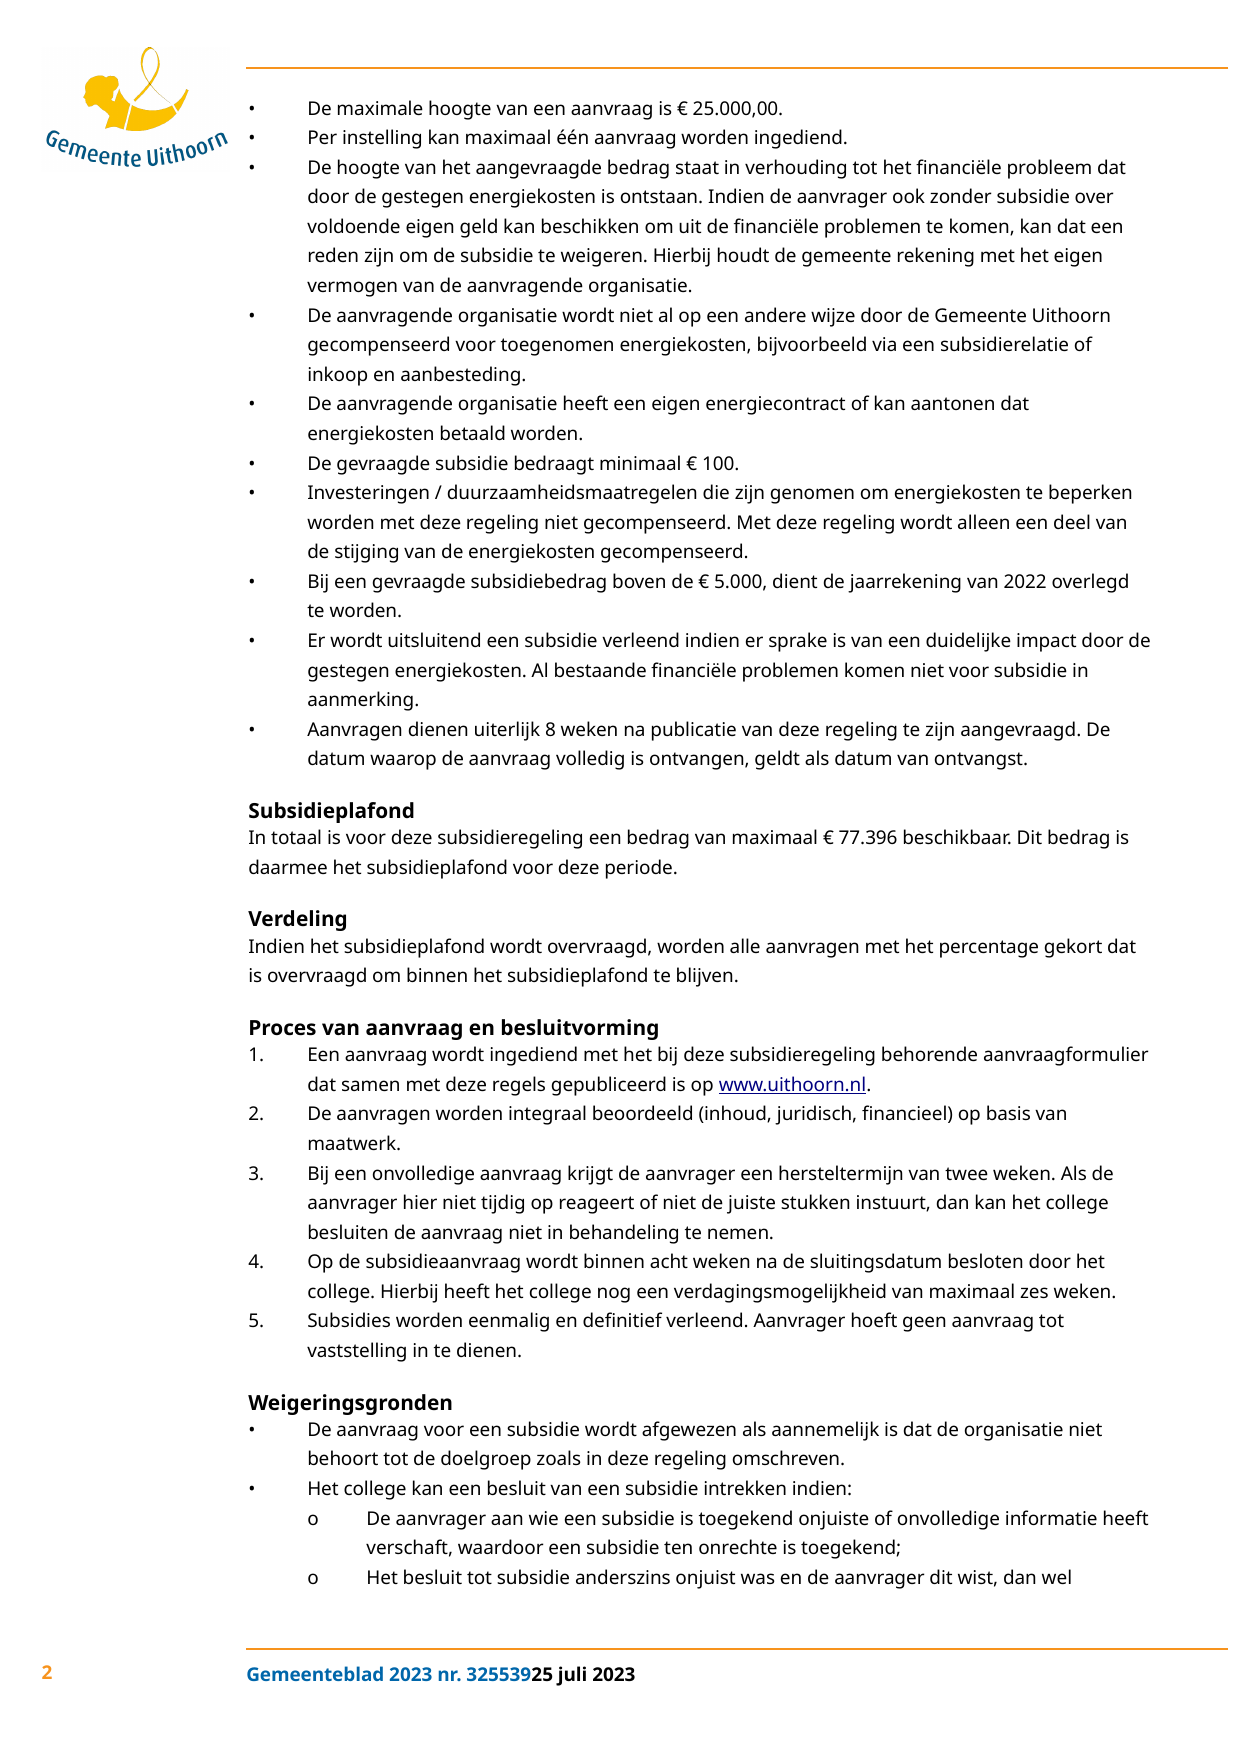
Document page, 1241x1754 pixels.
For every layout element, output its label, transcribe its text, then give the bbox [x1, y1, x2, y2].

list De aanvraag voor een subsidie wordt afgewezen als aannemelijk is dat de organisatie niet behoort tot de doelgroep zoals in deze regeling omschreven. [248, 1416, 1152, 1471]
list Bij een onvolledige aanvraag krijgt de aanvrager een hersteltermijn van twee weken. Als de aanvrager hier niet tijdig op reageert of niet de juiste stukken instuurt, dan kan het college besluiten de aanvraag niet in behandeling te nemen. [248, 1160, 1152, 1244]
list De maximale hoogte van een aanvraag is € 25.000,00. [248, 95, 1152, 121]
list Subsidies worden eenmalig en definitief verleend. Aanvrager hoeft geen aanvraag tot vaststelling in te dienen. [248, 1308, 1152, 1363]
list De gevraagde subsidie bedraagt minimaal € 100. [248, 450, 1152, 476]
list Investeringen / duurzaamheidsmaatregelen die zijn genomen om energiekosten te beperken worden met deze regeling niet gecompenseerd. Met deze regeling wordt alleen een deel van de stijging van de energiekosten gecompenseerd. [248, 479, 1152, 564]
text Indien het subsidieplafond wordt overvraagd, worden alle aanvragen met het percentage gekort dat is overvraagd om binnen het subsidieplafond te blijven. [248, 933, 1152, 988]
text Subsidieplafond [248, 796, 1152, 824]
list Het besluit tot subsidie anderszins onjuist was en de aanvrager dit wist, dan wel [307, 1564, 1152, 1590]
picture [41, 47, 231, 172]
list De aanvragende organisatie wordt niet al op een andere wijze door de Gemeente Uithoorn gecompenseerd voor toegenomen energiekosten, bijvoorbeeld via een subsidierelatie of inkoop en aanbesteding. [248, 302, 1152, 387]
list De aanvrager aan wie een subsidie is toegekend onjuiste of onvolledige informatie heeft verschaft, waardoor een subsidie ten onrechte is toegekend; [307, 1505, 1152, 1560]
list De hoogte van het aangevraagde bedrag staat in verhouding tot het financiële probleem dat door de gestegen energiekosten is ontstaan. Indien de aanvrager ook zonder subsidie over voldoende eigen geld kan beschikken om uit de financiële problemen te komen, kan dat een reden zijn om de subsidie te weigeren. Hierbij houdt de gemeente rekening met het eigen vermogen van de aanvragende organisatie. [248, 154, 1152, 298]
list Per instelling kan maximaal één aanvraag worden ingediend. [248, 124, 1152, 150]
text In totaal is voor deze subsidieregeling een bedrag van maximaal € 77.396 beschikbaar. Dit bedrag is daarmee het subsidieplafond voor deze periode. [248, 824, 1152, 880]
list Aanvragen dienen uiterlijk 8 weken na publicatie van deze regeling te zijn aangevraagd. De datum waarop de aanvraag volledig is ontvangen, geldt als datum van ontvangst. [248, 716, 1152, 771]
list De aanvragen worden integraal beoordeeld (inhoud, juridisch, financieel) op basis van maatwerk. [248, 1101, 1152, 1156]
list Het college kan een besluit van een subsidie intrekken indien: [248, 1475, 1152, 1501]
text Proces van aanvraag en besluitvorming [248, 1013, 1152, 1041]
text Verdeling [248, 904, 1152, 933]
list Een aanvraag wordt ingediend met het bij deze subsidieregeling behorende aanvraagformulier dat samen met deze regels gepubliceerd is op www.uithoorn.nl. [248, 1041, 1152, 1097]
list Op de subsidieaanvraag wordt binnen acht weken na de sluitingsdatum besloten door het college. Hierbij heeft het college nog een verdagingsmogelijkheid van maximaal zes weken. [248, 1248, 1152, 1304]
list De aanvragende organisatie heeft een eigen energiecontract of kan aantonen dat energiekosten betaald worden. [248, 391, 1152, 446]
list Er wordt uitsluitend een subsidie verleend indien er sprake is van een duidelijke impact door de gestegen energiekosten. Al bestaande financiële problemen komen niet voor subsidie in aanmerking. [248, 627, 1152, 712]
list Bij een gevraagde subsidiebedrag boven de € 5.000, dient de jaarrekening van 2022 overlegd te worden. [248, 568, 1152, 623]
text Weigeringsgronden [248, 1388, 1152, 1416]
